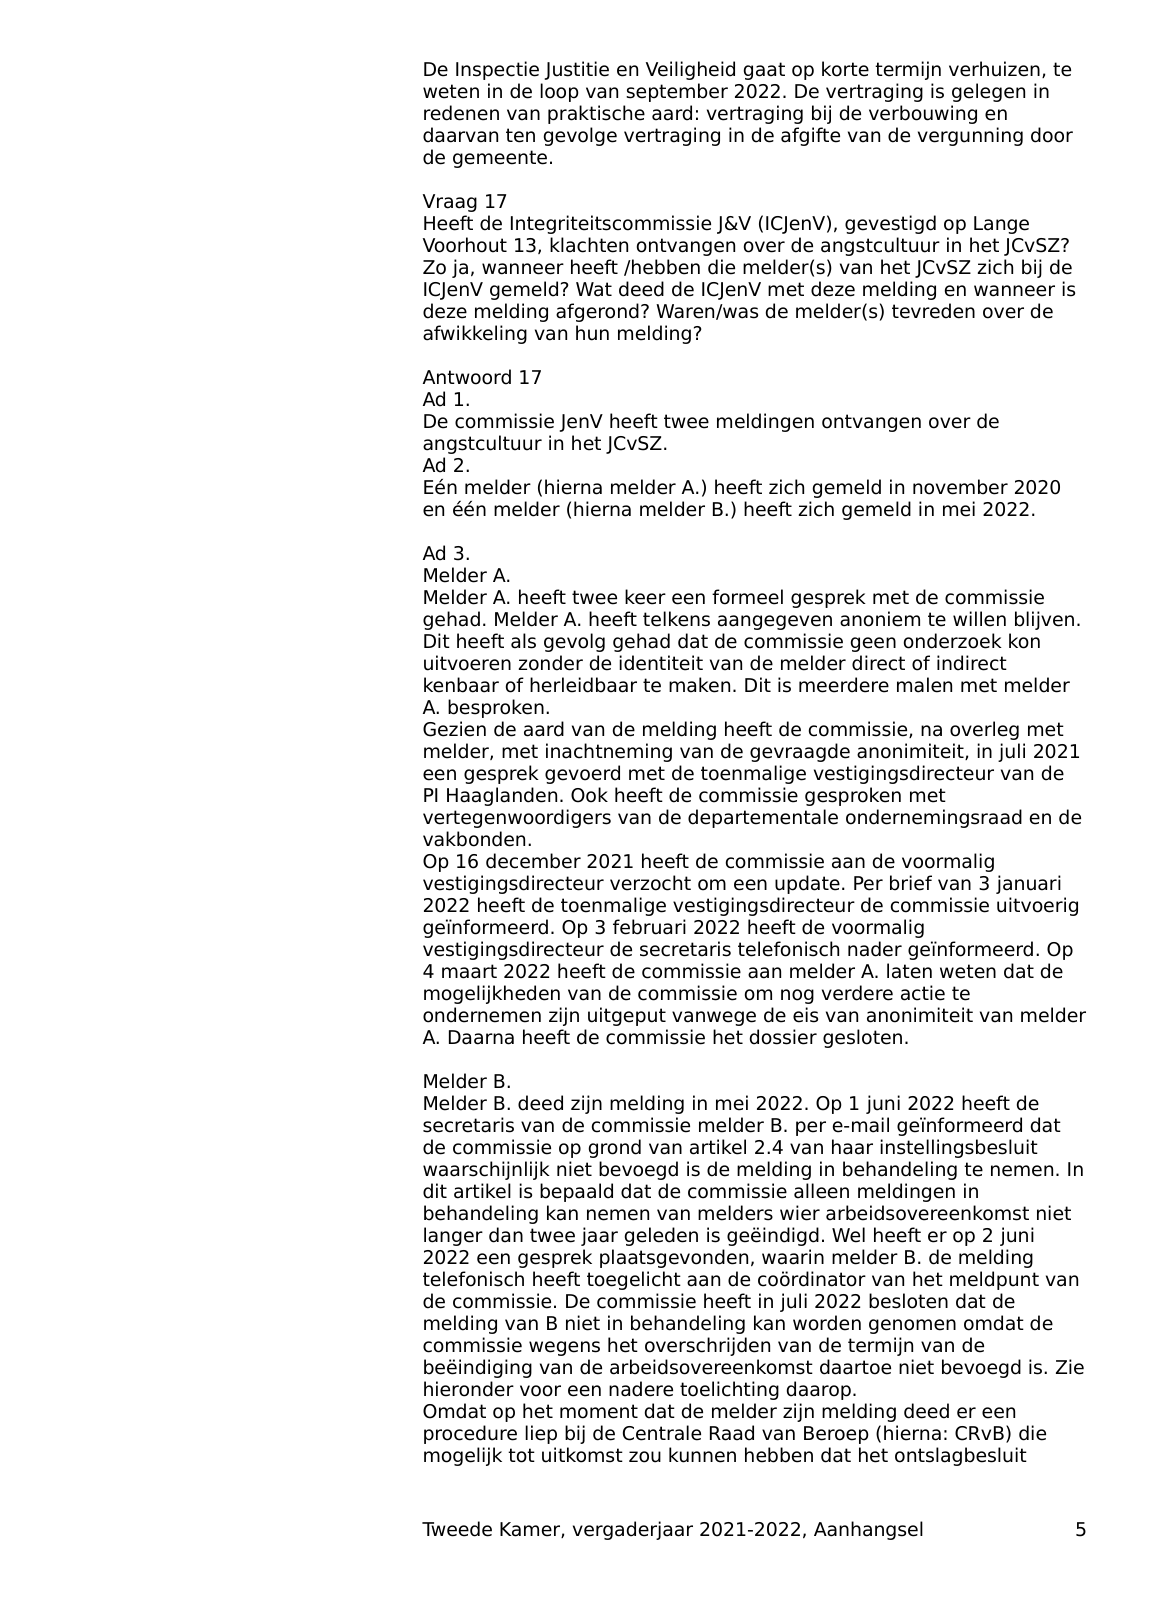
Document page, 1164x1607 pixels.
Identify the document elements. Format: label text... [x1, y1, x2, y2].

text Ad 1. [422, 389, 1087, 411]
text Heeft de Integriteitscommissie J&V (ICJenV), gevestigd op Lange Voorhout 13, klachten ontvangen over de angstcultuur in het JCvSZ? Zo ja, wanneer heeft /hebben die melder(s) van het JCvSZ zich bij de ICJenV gemeld? Wat deed de ICJenV met deze melding en wanneer is deze melding afgerond? Waren/was de melder(s) tevreden over de afwikkeling van hun melding? [422, 213, 1087, 345]
text Ad 2. [422, 455, 1087, 477]
text De commissie JenV heeft twee meldingen ontvangen over de angstcultuur in het JCvSZ. [422, 411, 1087, 455]
text Melder B. [422, 1071, 1087, 1093]
text Gezien de aard van de melding heeft de commissie, na overleg met melder, met inachtneming van de gevraagde anonimiteit, in juli 2021 een gesprek gevoerd met de toenmalige vestigingsdirecteur van de PI Haaglanden. Ook heeft de commissie gesproken met vertegenwoordigers van de departementale ondernemingsraad en de vakbonden. [422, 719, 1087, 851]
text Melder A. [422, 565, 1087, 587]
text Vraag 17 [422, 191, 1087, 213]
text Op 16 december 2021 heeft de commissie aan de voormalig vestigingsdirecteur verzocht om een update. Per brief van 3 januari 2022 heeft de toenmalige vestigingsdirecteur de commissie uitvoerig geïnformeerd. Op 3 februari 2022 heeft de voormalig vestigingsdirecteur de secretaris telefonisch nader geïnformeerd. Op 4 maart 2022 heeft de commissie aan melder A. laten weten dat de mogelijkheden van de commissie om nog verdere actie te ondernemen zijn uitgeput vanwege de eis van anonimiteit van melder A. Daarna heeft de commissie het dossier gesloten. [422, 851, 1087, 1049]
text Melder A. heeft twee keer een formeel gesprek met de commissie gehad. Melder A. heeft telkens aangegeven anoniem te willen blijven. Dit heeft als gevolg gehad dat de commissie geen onderzoek kon uitvoeren zonder de identiteit van de melder direct of indirect kenbaar of herleidbaar te maken. Dit is meerdere malen met melder A. besproken. [422, 587, 1087, 719]
text Ad 3. [422, 543, 1087, 565]
text Antwoord 17 [422, 367, 1087, 389]
text Eén melder (hierna melder A.) heeft zich gemeld in november 2020 en één melder (hierna melder B.) heeft zich gemeld in mei 2022. [422, 477, 1087, 521]
text Melder B. deed zijn melding in mei 2022. Op 1 juni 2022 heeft de secretaris van de commissie melder B. per e-mail geïnformeerd dat de commissie op grond van artikel 2.4 van haar instellingsbesluit waarschijnlijk niet bevoegd is de melding in behandeling te nemen. In dit artikel is bepaald dat de commissie alleen meldingen in behandeling kan nemen van melders wier arbeidsovereenkomst niet langer dan twee jaar geleden is geëindigd. Wel heeft er op 2 juni 2022 een gesprek plaatsgevonden, waarin melder B. de melding telefonisch heeft toegelicht aan de coördinator van het meldpunt van de commissie. De commissie heeft in juli 2022 besloten dat de melding van B niet in behandeling kan worden genomen omdat de commissie wegens het overschrijden van de termijn van de beëindiging van de arbeidsovereenkomst daartoe niet bevoegd is. Zie hieronder voor een nadere toelichting daarop. [422, 1093, 1087, 1401]
text De Inspectie Justitie en Veiligheid gaat op korte termijn verhuizen, te weten in de loop van september 2022. De vertraging is gelegen in redenen van praktische aard: vertraging bij de verbouwing en daarvan ten gevolge vertraging in de afgifte van de vergunning door de gemeente. [422, 59, 1087, 169]
text Omdat op het moment dat de melder zijn melding deed er een procedure liep bij de Centrale Raad van Beroep (hierna: CRvB) die mogelijk tot uitkomst zou kunnen hebben dat het ontslagbesluit [422, 1401, 1087, 1467]
